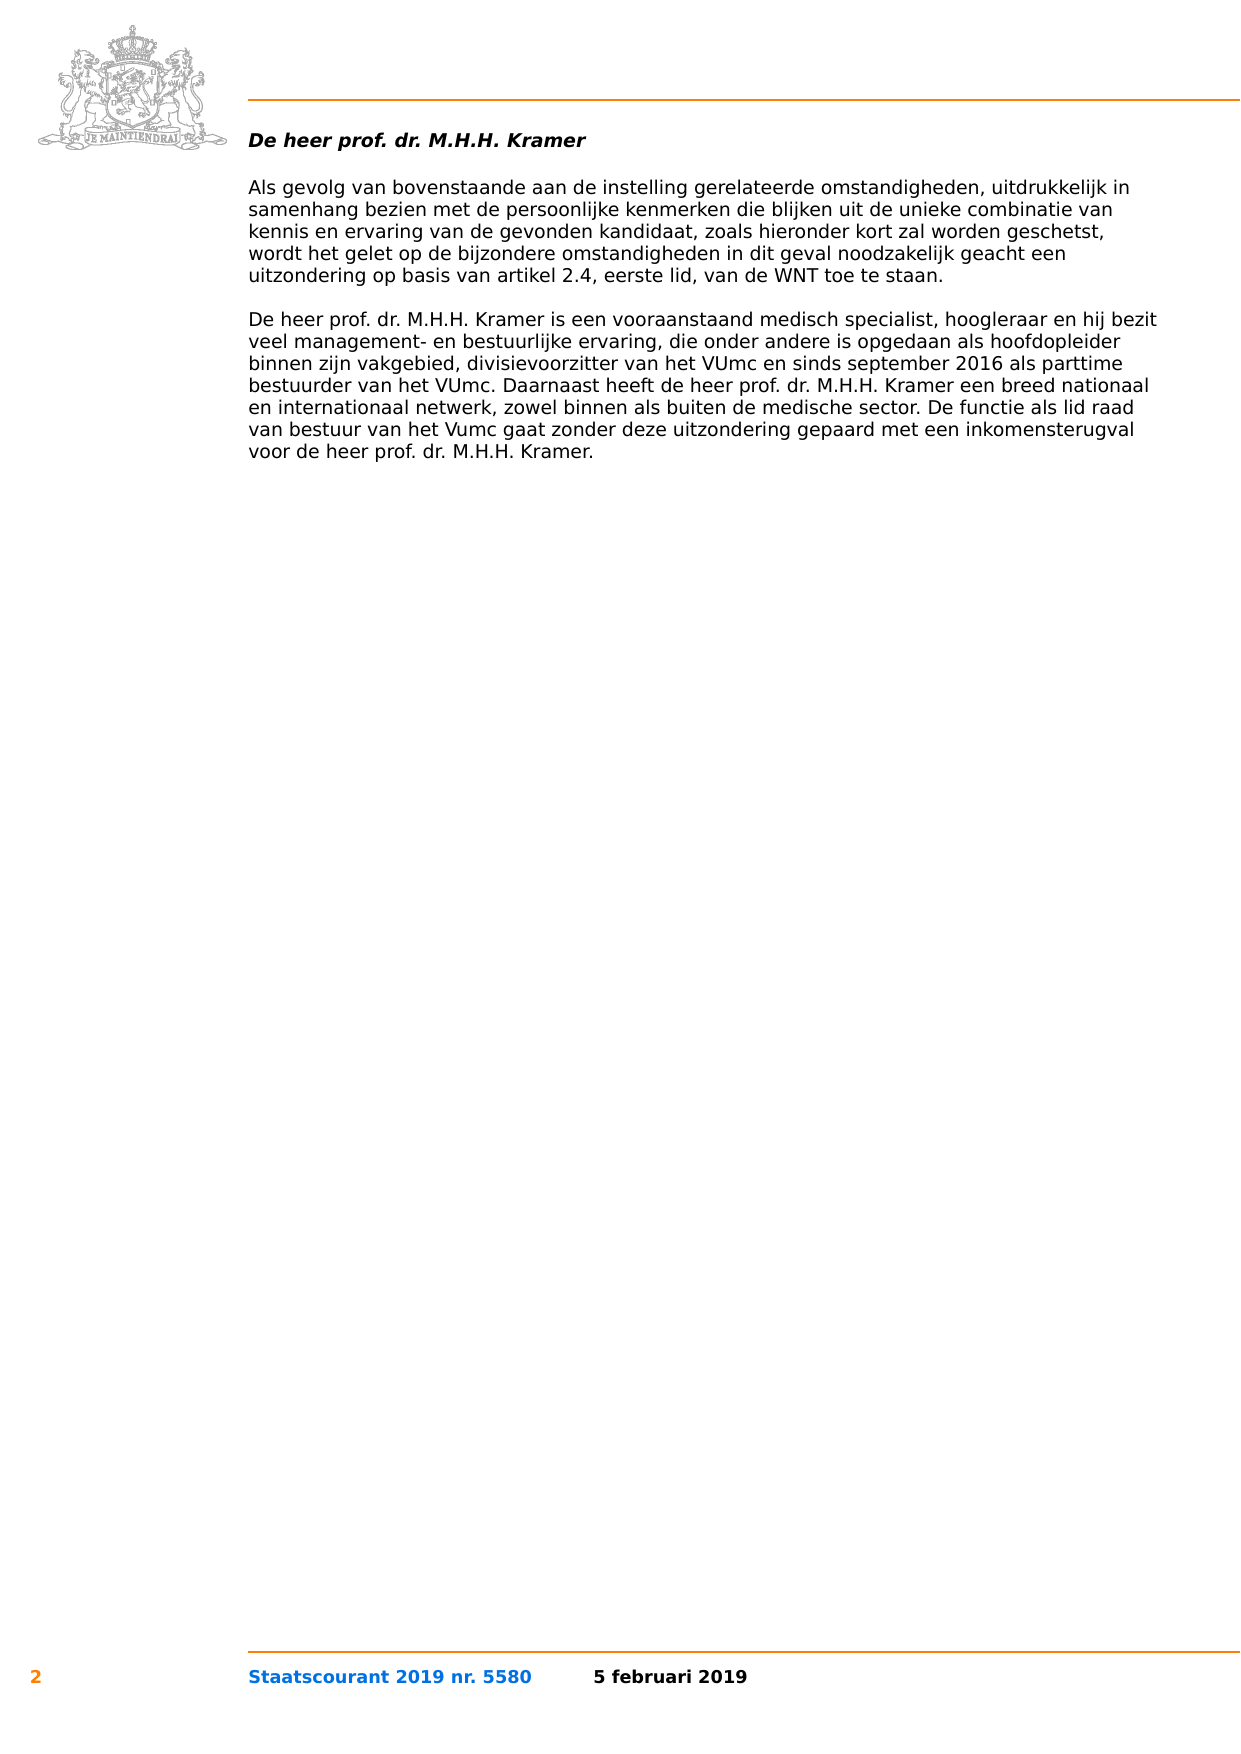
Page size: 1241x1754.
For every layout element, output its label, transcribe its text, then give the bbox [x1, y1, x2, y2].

subtitle De heer prof. dr. M.H.H. Kramer [248, 130, 1163, 152]
picture [38, 25, 227, 150]
text De heer prof. dr. M.H.H. Kramer is een vooraanstaand medisch specialist, hoogleraar en hij bezit veel management- en bestuurlijke ervaring, die onder andere is opgedaan als hoofdopleider binnen zijn vakgebied, divisievoorzitter van het VUmc en sinds september 2016 als parttime bestuurder van het VUmc. Daarnaast heeft de heer prof. dr. M.H.H. Kramer een breed nationaal en internationaal netwerk, zowel binnen als buiten de medische sector. De functie als lid raad van bestuur van het Vumc gaat zonder deze uitzondering gepaard met een inkomensterugval voor de heer prof. dr. M.H.H. Kramer. [248, 309, 1163, 462]
text Als gevolg van bovenstaande aan de instelling gerelateerde omstandigheden, uitdrukkelijk in samenhang bezien met de persoonlijke kenmerken die blijken uit de unieke combinatie van kennis en ervaring van de gevonden kandidaat, zoals hieronder kort zal worden geschetst, wordt het gelet op de bijzondere omstandigheden in dit geval noodzakelijk geacht een uitzondering op basis van artikel 2.4, eerste lid, van de WNT toe te staan. [248, 177, 1163, 287]
